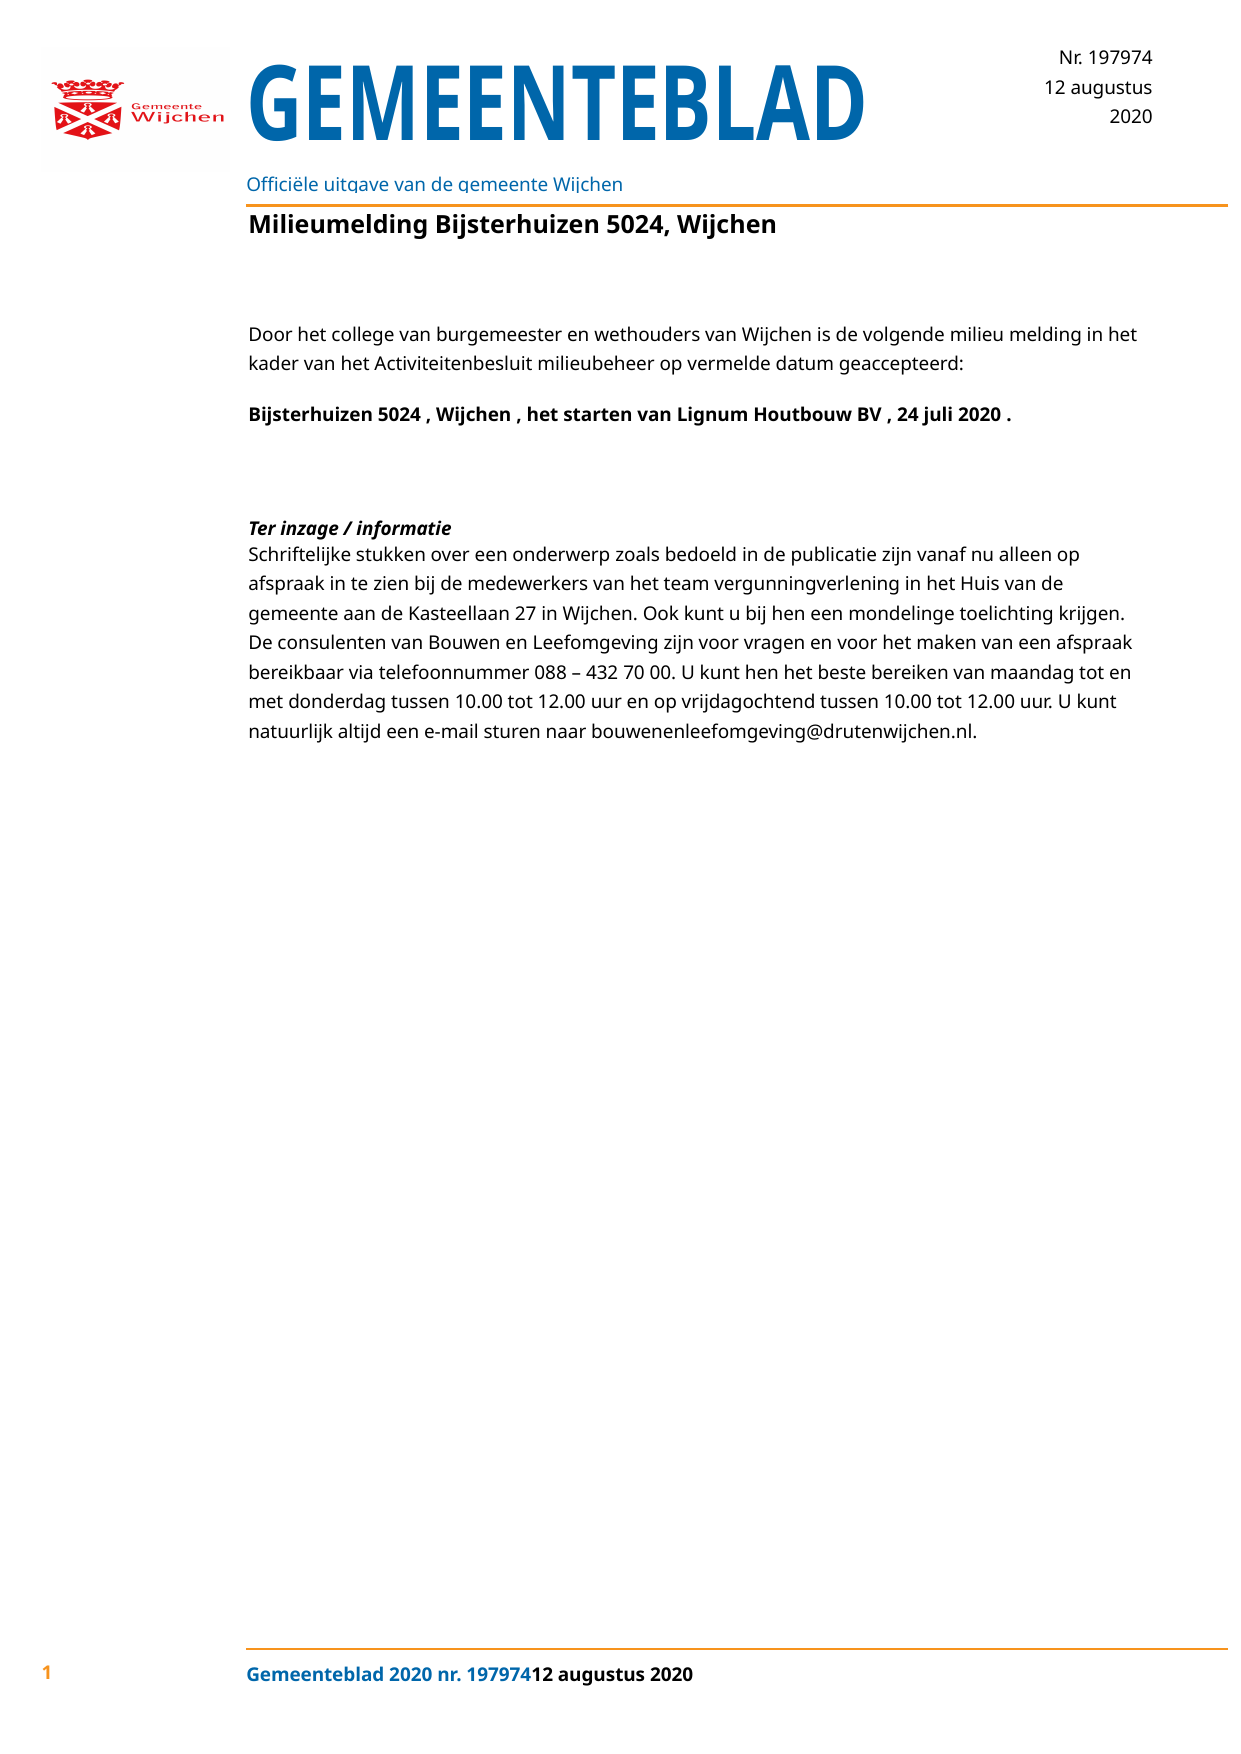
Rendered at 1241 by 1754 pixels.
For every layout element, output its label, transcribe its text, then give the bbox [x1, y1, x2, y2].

text Ter inzage / informatie [248, 515, 1152, 541]
text Bijsterhuizen 5024 , Wijchen , het starten van Lignum Houtbouw BV , 24 juli 2020 . [248, 401, 1152, 426]
text Door het college van burgemeester en wethouders van Wijchen is de volgende milieu melding in het kader van het Activiteitenbesluit milieubeheer op vermelde datum geaccepteerd: [248, 321, 1152, 376]
picture [41, 47, 231, 172]
text Schriftelijke stukken over een onderwerp zoals bedoeld in de publicatie zijn vanaf nu alleen op afspraak in te zien bij de medewerkers van het team vergunningverlening in het Huis van de gemeente aan de Kasteellaan 27 in Wijchen. Ook kunt u bij hen een mondelinge toelichting krijgen. De consulenten van Bouwen en Leefomgeving zijn voor vragen en voor het maken van een afspraak bereikbaar via telefoonnummer 088 – 432 70 00. U kunt hen het beste bereiken van maandag tot en met donderdag tussen 10.00 tot 12.00 uur en op vrijdagochtend tussen 10.00 tot 12.00 uur. U kunt natuurlijk altijd een e-mail sturen naar bouwenenleefomgeving@drutenwijchen.nl. [248, 541, 1152, 744]
text Milieumelding Bijsterhuizen 5024, Wijchen [248, 207, 1152, 241]
